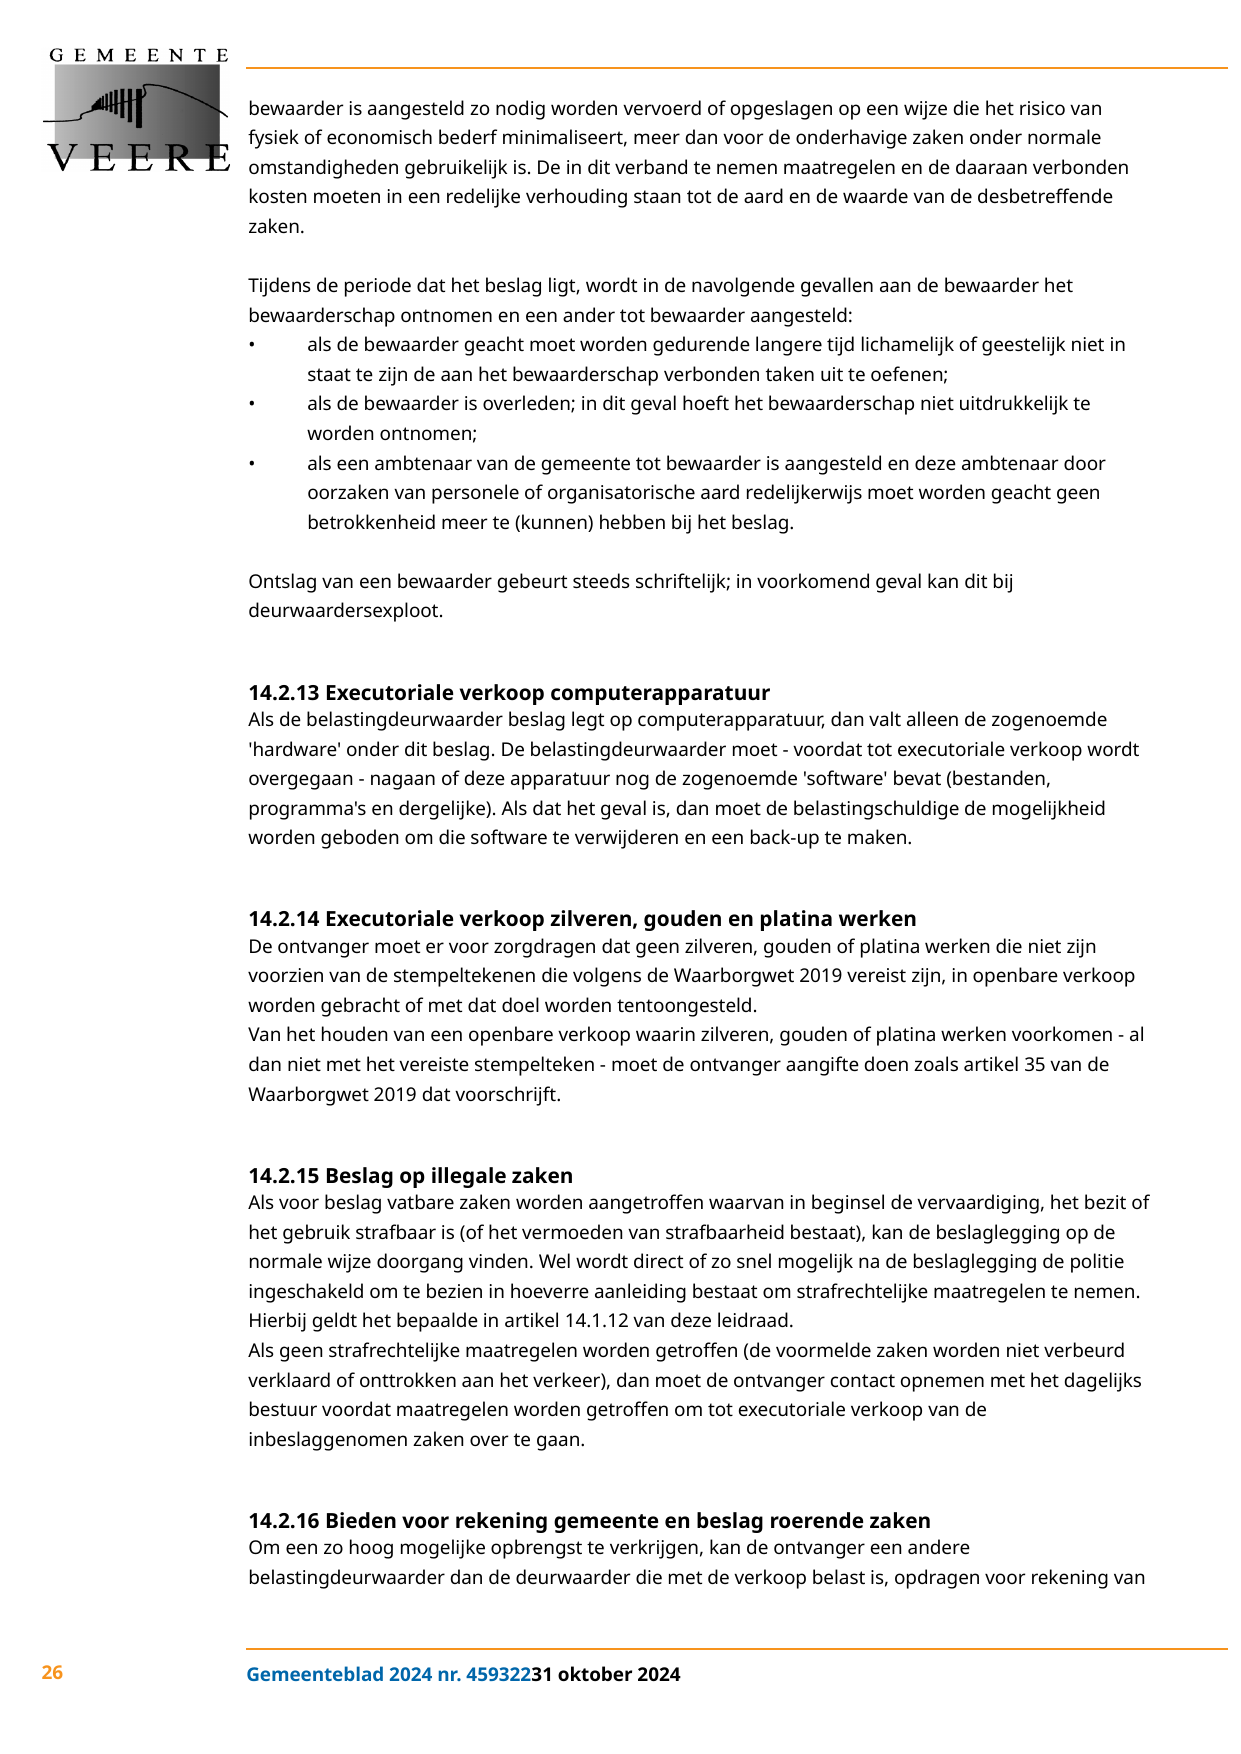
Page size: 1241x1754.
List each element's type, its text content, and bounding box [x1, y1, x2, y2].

text De ontvanger moet er voor zorgdragen dat geen zilveren, gouden of platina werken die niet zijn voorzien van de stempeltekenen die volgens de Waarborgwet 2019 vereist zijn, in openbare verkoop worden gebracht of met dat doel worden tentoongesteld. [248, 933, 1152, 1018]
text 14.2.14 Executoriale verkoop zilveren, gouden en platina werken [248, 904, 1152, 933]
text bewaarder is aangesteld zo nodig worden vervoerd of opgeslagen op een wijze die het risico van fysiek of economisch bederf minimaliseert, meer dan voor de onderhavige zaken onder normale omstandigheden gebruikelijk is. De in dit verband te nemen maatregelen en de daaraan verbonden kosten moeten in een redelijke verhouding staan tot de aard en de waarde van de desbetreffende zaken. [248, 95, 1152, 239]
text Van het houden van een openbare verkoop waarin zilveren, gouden of platina werken voorkomen - al dan niet met het vereiste stempelteken - moet de ontvanger aangifte doen zoals artikel 35 van de Waarborgwet 2019 dat voorschrijft. [248, 1022, 1152, 1107]
text Als voor beslag vatbare zaken worden aangetroffen waarvan in beginsel de vervaardiging, het bezit of het gebruik strafbaar is (of het vermoeden van strafbaarheid bestaat), kan de beslaglegging op de normale wijze doorgang vinden. Wel wordt direct of zo snel mogelijk na de beslaglegging de politie ingeschakeld om te bezien in hoeverre aanleiding bestaat om strafrechtelijke maatregelen te nemen. Hierbij geldt het bepaalde in artikel 14.1.12 van deze leidraad. [248, 1189, 1152, 1333]
list als de bewaarder is overleden; in dit geval hoeft het bewaarderschap niet uitdrukkelijk te worden ontnomen; [248, 391, 1152, 446]
text 14.2.13 Executoriale verkoop computerapparatuur [248, 678, 1152, 706]
list als een ambtenaar van de gemeente tot bewaarder is aangesteld en deze ambtenaar door oorzaken van personele of organisatorische aard redelijkerwijs moet worden geacht geen betrokkenheid meer te (kunnen) hebben bij het beslag. [248, 450, 1152, 535]
text 14.2.16 Bieden voor rekening gemeente en beslag roerende zaken [248, 1506, 1152, 1534]
list als de bewaarder geacht moet worden gedurende langere tijd lichamelijk of geestelijk niet in staat te zijn de aan het bewaarderschap verbonden taken uit te oefenen; [248, 331, 1152, 387]
picture [41, 47, 231, 172]
text Tijdens de periode dat het beslag ligt, wordt in de navolgende gevallen aan de bewaarder het bewaarderschap ontnomen en een ander tot bewaarder aangesteld: [248, 272, 1152, 328]
text Als geen strafrechtelijke maatregelen worden getroffen (de voormelde zaken worden niet verbeurd verklaard of onttrokken aan het verkeer), dan moet de ontvanger contact opnemen met het dagelijks bestuur voordat maatregelen worden getroffen om tot executoriale verkoop van de inbeslaggenomen zaken over te gaan. [248, 1337, 1152, 1452]
text Ontslag van een bewaarder gebeurt steeds schriftelijk; in voorkomend geval kan dit bij deurwaardersexploot. [248, 568, 1152, 623]
text 14.2.15 Beslag op illegale zaken [248, 1161, 1152, 1189]
text Als de belastingdeurwaarder beslag legt op computerapparatuur, dan valt alleen de zogenoemde 'hardware' onder dit beslag. De belastingdeurwaarder moet - voordat tot executoriale verkoop wordt overgegaan - nagaan of deze apparatuur nog de zogenoemde 'software' bevat (bestanden, programma's en dergelijke). Als dat het geval is, dan moet de belastingschuldige de mogelijkheid worden geboden om die software te verwijderen en een back-up te maken. [248, 706, 1152, 850]
text Om een zo hoog mogelijke opbrengst te verkrijgen, kan de ontvanger een andere belastingdeurwaarder dan de deurwaarder die met de verkoop belast is, opdragen voor rekening van [248, 1534, 1152, 1590]
